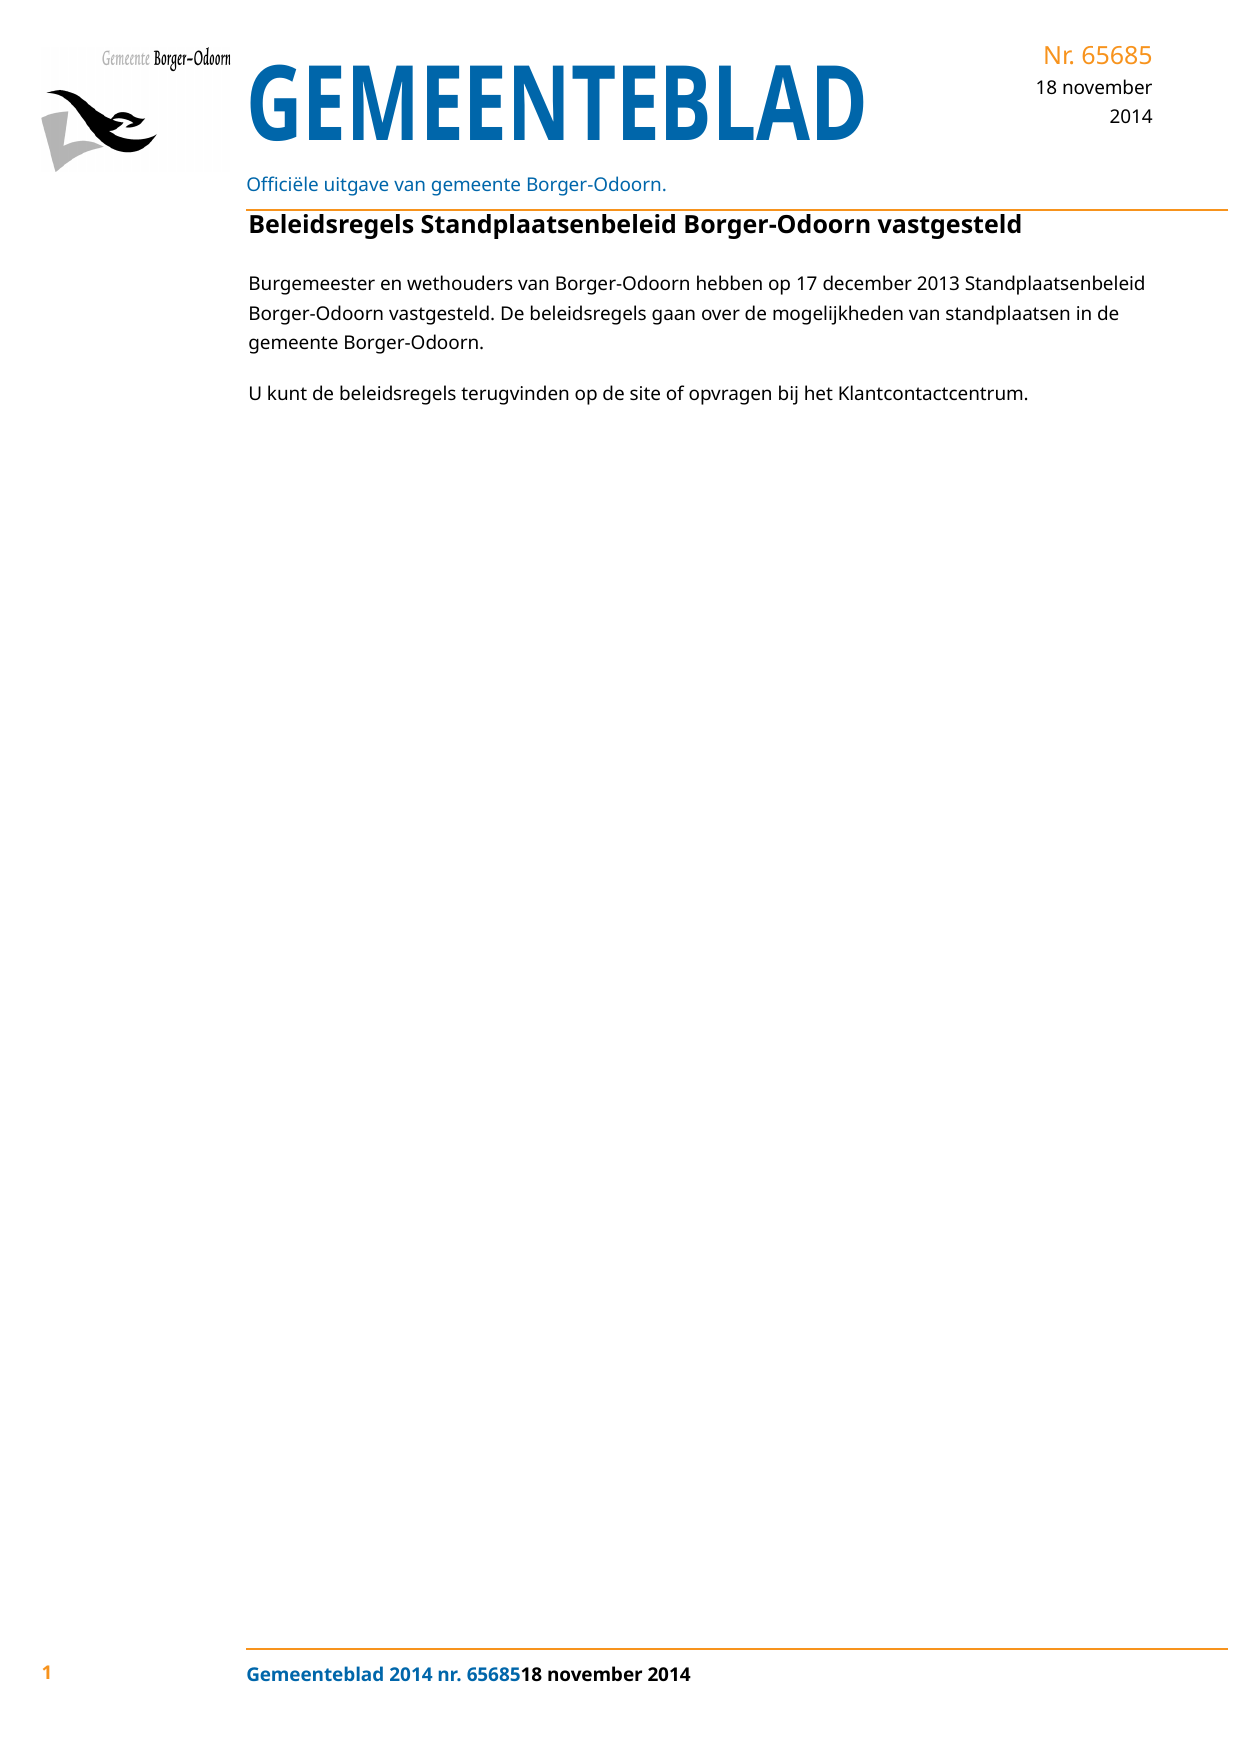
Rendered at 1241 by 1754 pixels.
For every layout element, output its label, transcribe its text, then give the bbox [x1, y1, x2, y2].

text U kunt de beleidsregels terugvinden op de site of opvragen bij het Klantcontactcentrum. [248, 380, 1152, 406]
text Burgemeester en wethouders van Borger-Odoorn hebben op 17 december 2013 Standplaatsenbeleid Borger-Odoorn vastgesteld. De beleidsregels gaan over de mogelijkheden van standplaatsen in de gemeente Borger-Odoorn. [248, 270, 1152, 355]
text Beleidsregels Standplaatsenbeleid Borger-Odoorn vastgesteld [248, 211, 1152, 241]
picture [41, 47, 231, 172]
